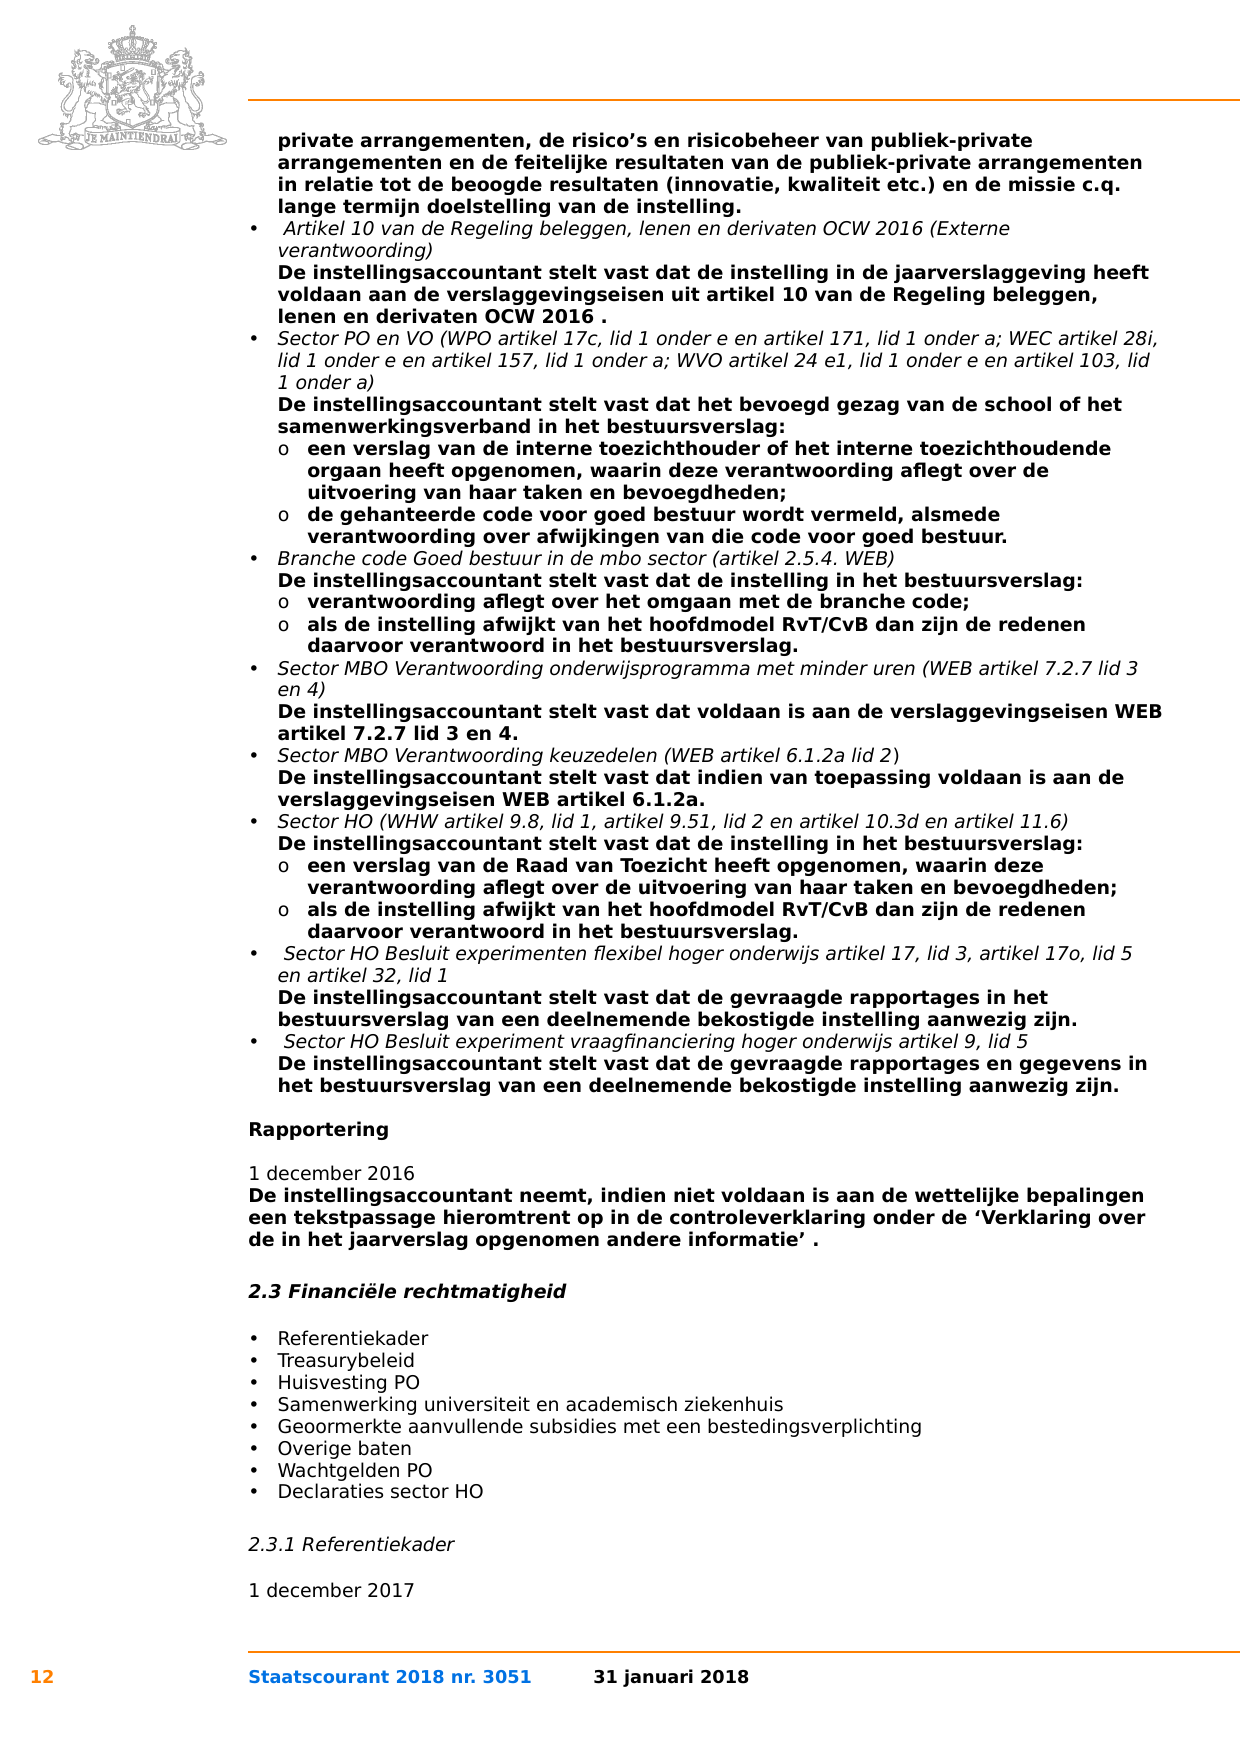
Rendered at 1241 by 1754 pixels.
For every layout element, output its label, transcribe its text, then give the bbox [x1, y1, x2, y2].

text • Overige baten [248, 1437, 1163, 1459]
picture [38, 25, 227, 150]
text 1 december 2016 [248, 1163, 1163, 1185]
text De instellingsaccountant stelt vast dat indien van toepassing voldaan is aan de verslaggevingseisen WEB artikel 6.1.2a. [277, 767, 1163, 811]
text • Geoormerkte aanvullende subsidies met een bestedingsverplichting [248, 1416, 1163, 1437]
subtitle 2.3.1 Referentiekader [248, 1533, 1163, 1555]
text • Wachtgelden PO [248, 1459, 1163, 1481]
text • Sector HO Besluit experimenten flexibel hoger onderwijs artikel 17, lid 3, artikel 17o, lid 5 en artikel 32, lid 1 [248, 943, 1163, 987]
text De instellingsaccountant stelt vast dat voldaan is aan de verslaggevingseisen WEB artikel 7.2.7 lid 3 en 4. [277, 701, 1163, 745]
text o een verslag van de interne toezichthouder of het interne toezichthoudende orgaan heeft opgenomen, waarin deze verantwoording aflegt over de uitvoering van haar taken en bevoegdheden; [278, 438, 1163, 503]
text • Declaraties sector HO [248, 1481, 1163, 1503]
text • Branche code Goed bestuur in de mbo sector (artikel 2.5.4. WEB) [248, 547, 1163, 569]
subtitle Rapportering [248, 1119, 1163, 1141]
text • Sector HO (WHW artikel 9.8, lid 1, artikel 9.51, lid 2 en artikel 10.3d en artikel 11.6) [248, 811, 1163, 833]
text • Sector MBO Verantwoording onderwijsprogramma met minder uren (WEB artikel 7.2.7 lid 3 en 4) [248, 657, 1163, 701]
text De instellingsaccountant stelt vast dat de instelling in het bestuursverslag: [277, 833, 1163, 855]
text • Referentiekader [248, 1328, 1163, 1349]
text o als de instelling afwijkt van het hoofdmodel RvT/CvB dan zijn de redenen daarvoor verantwoord in het bestuursverslag. [278, 899, 1163, 943]
subtitle 2.3 Financiële rechtmatigheid [248, 1281, 1163, 1303]
text • Artikel 10 van de Regeling beleggen, lenen en derivaten OCW 2016 (Externe verantwoording) [248, 218, 1163, 262]
text De instellingsaccountant stelt vast dat de instelling in de jaarverslaggeving heeft voldaan aan de verslaggevingseisen uit artikel 10 van de Regeling beleggen, lenen en derivaten OCW 2016 . [277, 262, 1163, 328]
text De instellingsaccountant stelt vast dat de gevraagde rapportages in het bestuursverslag van een deelnemende bekostigde instelling aanwezig zijn. [277, 987, 1163, 1031]
text • Sector HO Besluit experiment vraagfinanciering hoger onderwijs artikel 9, lid 5 [248, 1031, 1163, 1053]
text De instellingsaccountant stelt vast dat de instelling in het bestuursverslag: [277, 569, 1163, 591]
text o verantwoording aflegt over het omgaan met de branche code; [278, 591, 1163, 613]
text 1 december 2017 [248, 1580, 1163, 1602]
text • Samenwerking universiteit en academisch ziekenhuis [248, 1393, 1163, 1416]
text De instellingsaccountant stelt vast dat de gevraagde rapportages en gegevens in het bestuursverslag van een deelnemende bekostigde instelling aanwezig zijn. [277, 1053, 1163, 1097]
text • Treasurybeleid [248, 1349, 1163, 1372]
text o als de instelling afwijkt van het hoofdmodel RvT/CvB dan zijn de redenen daarvoor verantwoord in het bestuursverslag. [278, 613, 1163, 657]
text • Sector MBO Verantwoording keuzedelen (WEB artikel 6.1.2a lid 2) [248, 745, 1163, 767]
text o de gehanteerde code voor goed bestuur wordt vermeld, alsmede verantwoording over afwijkingen van die code voor goed bestuur. [278, 503, 1163, 547]
text De instellingsaccountant neemt, indien niet voldaan is aan de wettelijke bepalingen een tekstpassage hieromtrent op in de controleverklaring onder de ‘Verklaring over de in het jaarverslag opgenomen andere informatie’ . [248, 1185, 1163, 1251]
text • Sector PO en VO (WPO artikel 17c, lid 1 onder e en artikel 171, lid 1 onder a; WEC artikel 28i, lid 1 onder e en artikel 157, lid 1 onder a; WVO artikel 24 e1, lid 1 onder e en artikel 103, lid 1 onder a) [248, 328, 1163, 394]
text De instellingsaccountant stelt vast dat het bevoegd gezag van de school of het samenwerkingsverband in het bestuursverslag: [277, 394, 1163, 438]
text private arrangementen, de risico’s en risicobeheer van publiek-private arrangementen en de feitelijke resultaten van de publiek-private arrangementen in relatie tot de beoogde resultaten (innovatie, kwaliteit etc.) en de missie c.q. lange termijn doelstelling van de instelling. [277, 130, 1163, 218]
text • Huisvesting PO [248, 1372, 1163, 1393]
text o een verslag van de Raad van Toezicht heeft opgenomen, waarin deze verantwoording aflegt over de uitvoering van haar taken en bevoegdheden; [278, 855, 1163, 899]
